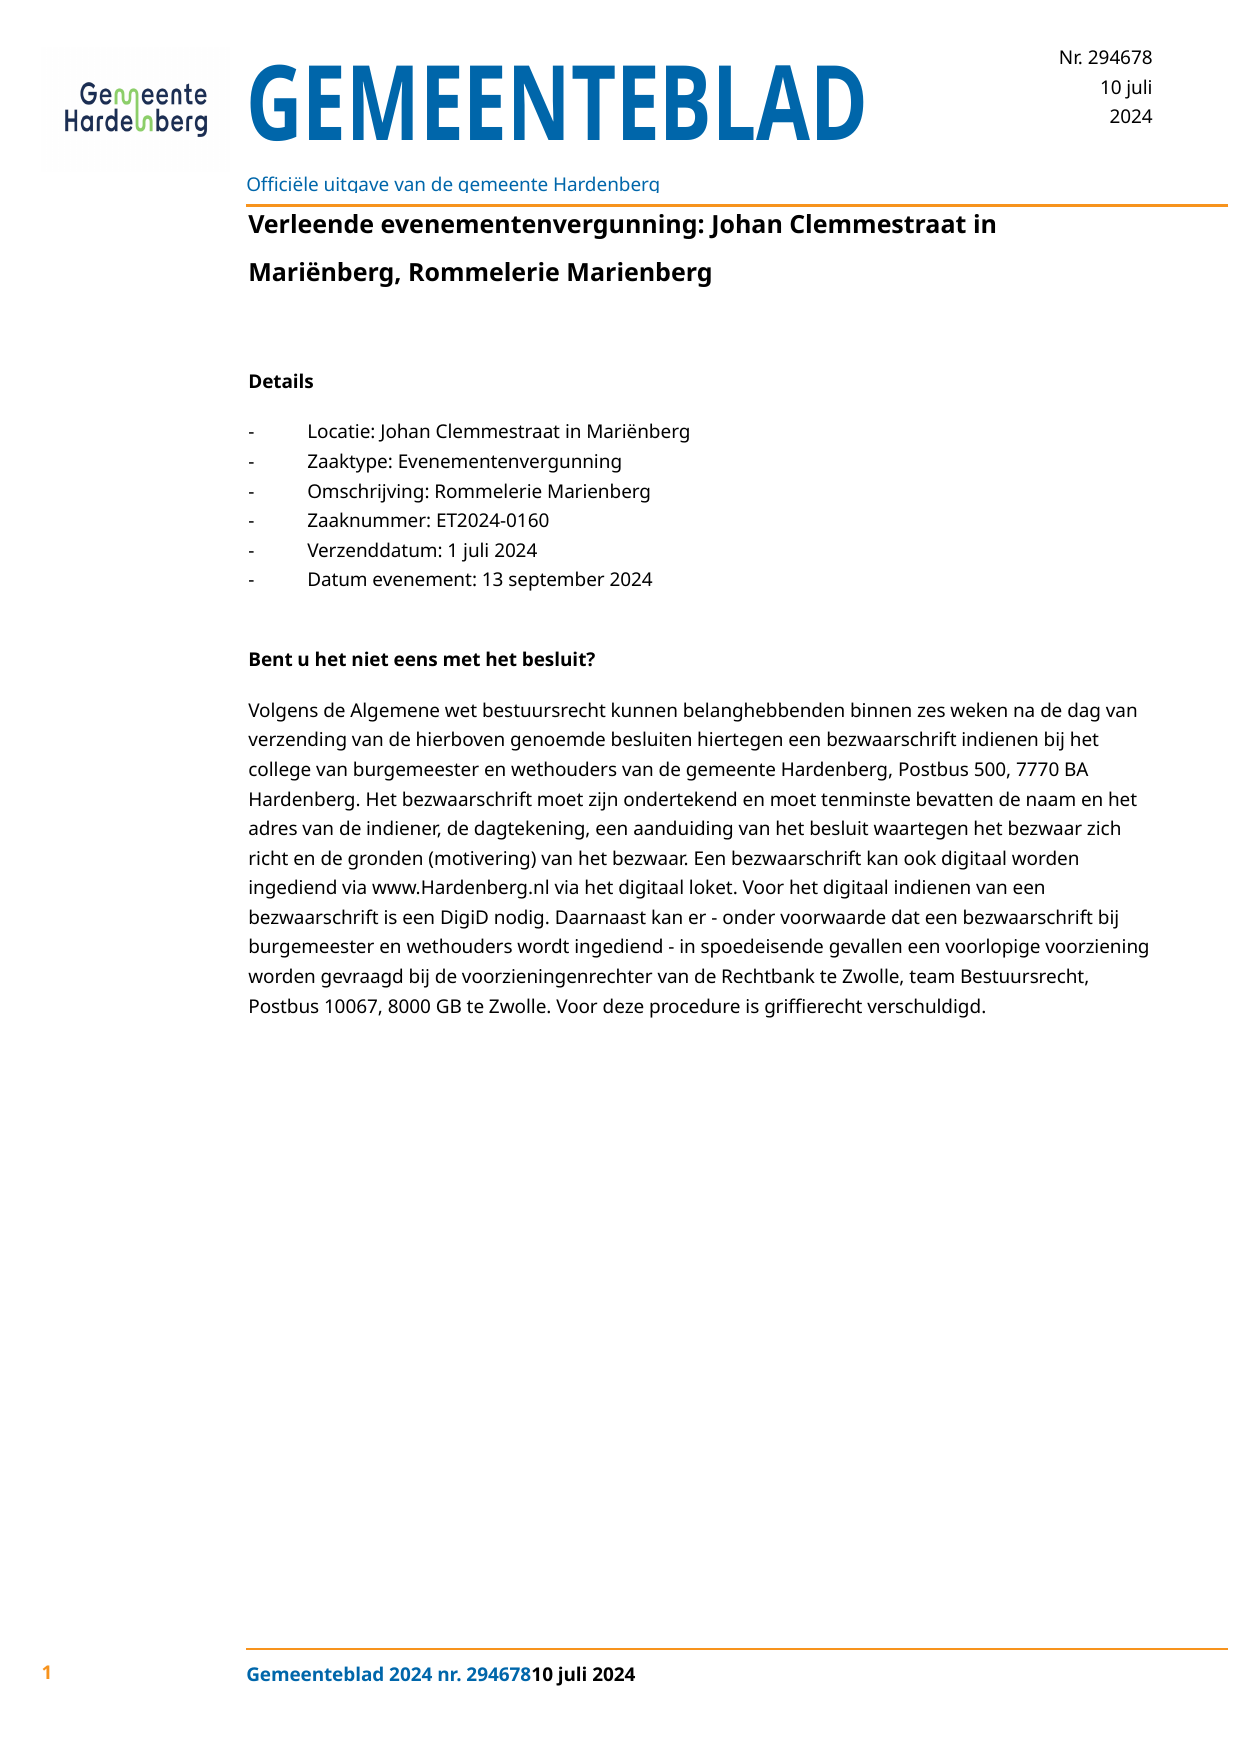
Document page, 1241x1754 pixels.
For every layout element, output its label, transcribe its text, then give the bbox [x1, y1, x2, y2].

picture [41, 47, 231, 172]
list Zaaktype: Evenementenvergunning [248, 448, 1152, 474]
text Volgens de Algemene wet bestuursrecht kunnen belanghebbenden binnen zes weken na de dag van verzending van de hierboven genoemde besluiten hiertegen een bezwaarschrift indienen bij het college van burgemeester en wethouders van de gemeente Hardenberg, Postbus 500, 7770 BA Hardenberg. Het bezwaarschrift moet zijn ondertekend en moet tenminste bevatten de naam en het adres van de indiener, de dagtekening, een aanduiding van het besluit waartegen het bezwaar zich richt en de gronden (motivering) van het bezwaar. Een bezwaarschrift kan ook digitaal worden ingediend via www.Hardenberg.nl via het digitaal loket. Voor het digitaal indienen van een bezwaarschrift is een DigiD nodig. Daarnaast kan er - onder voorwaarde dat een bezwaarschrift bij burgemeester en wethouders wordt ingediend - in spoedeisende gevallen een voorlopige voorziening worden gevraagd bij de voorzieningenrechter van de Rechtbank te Zwolle, team Bestuursrecht, Postbus 10067, 8000 GB te Zwolle. Voor deze procedure is griffierecht verschuldigd. [248, 697, 1152, 1019]
list Locatie: Johan Clemmestraat in Mariënberg [248, 419, 1152, 444]
text Bent u het niet eens met het besluit? [248, 647, 1152, 672]
list Zaaknummer: ET2024-0160 [248, 507, 1152, 533]
list Verzenddatum: 1 juli 2024 [248, 537, 1152, 563]
text Details [248, 368, 1152, 394]
list Datum evenement: 13 september 2024 [248, 567, 1152, 592]
list Omschrijving: Rommelerie Marienberg [248, 478, 1152, 504]
text Verleende evenementenvergunning: Johan Clemmestraat in Mariënberg, Rommelerie Marienberg [248, 207, 1152, 288]
